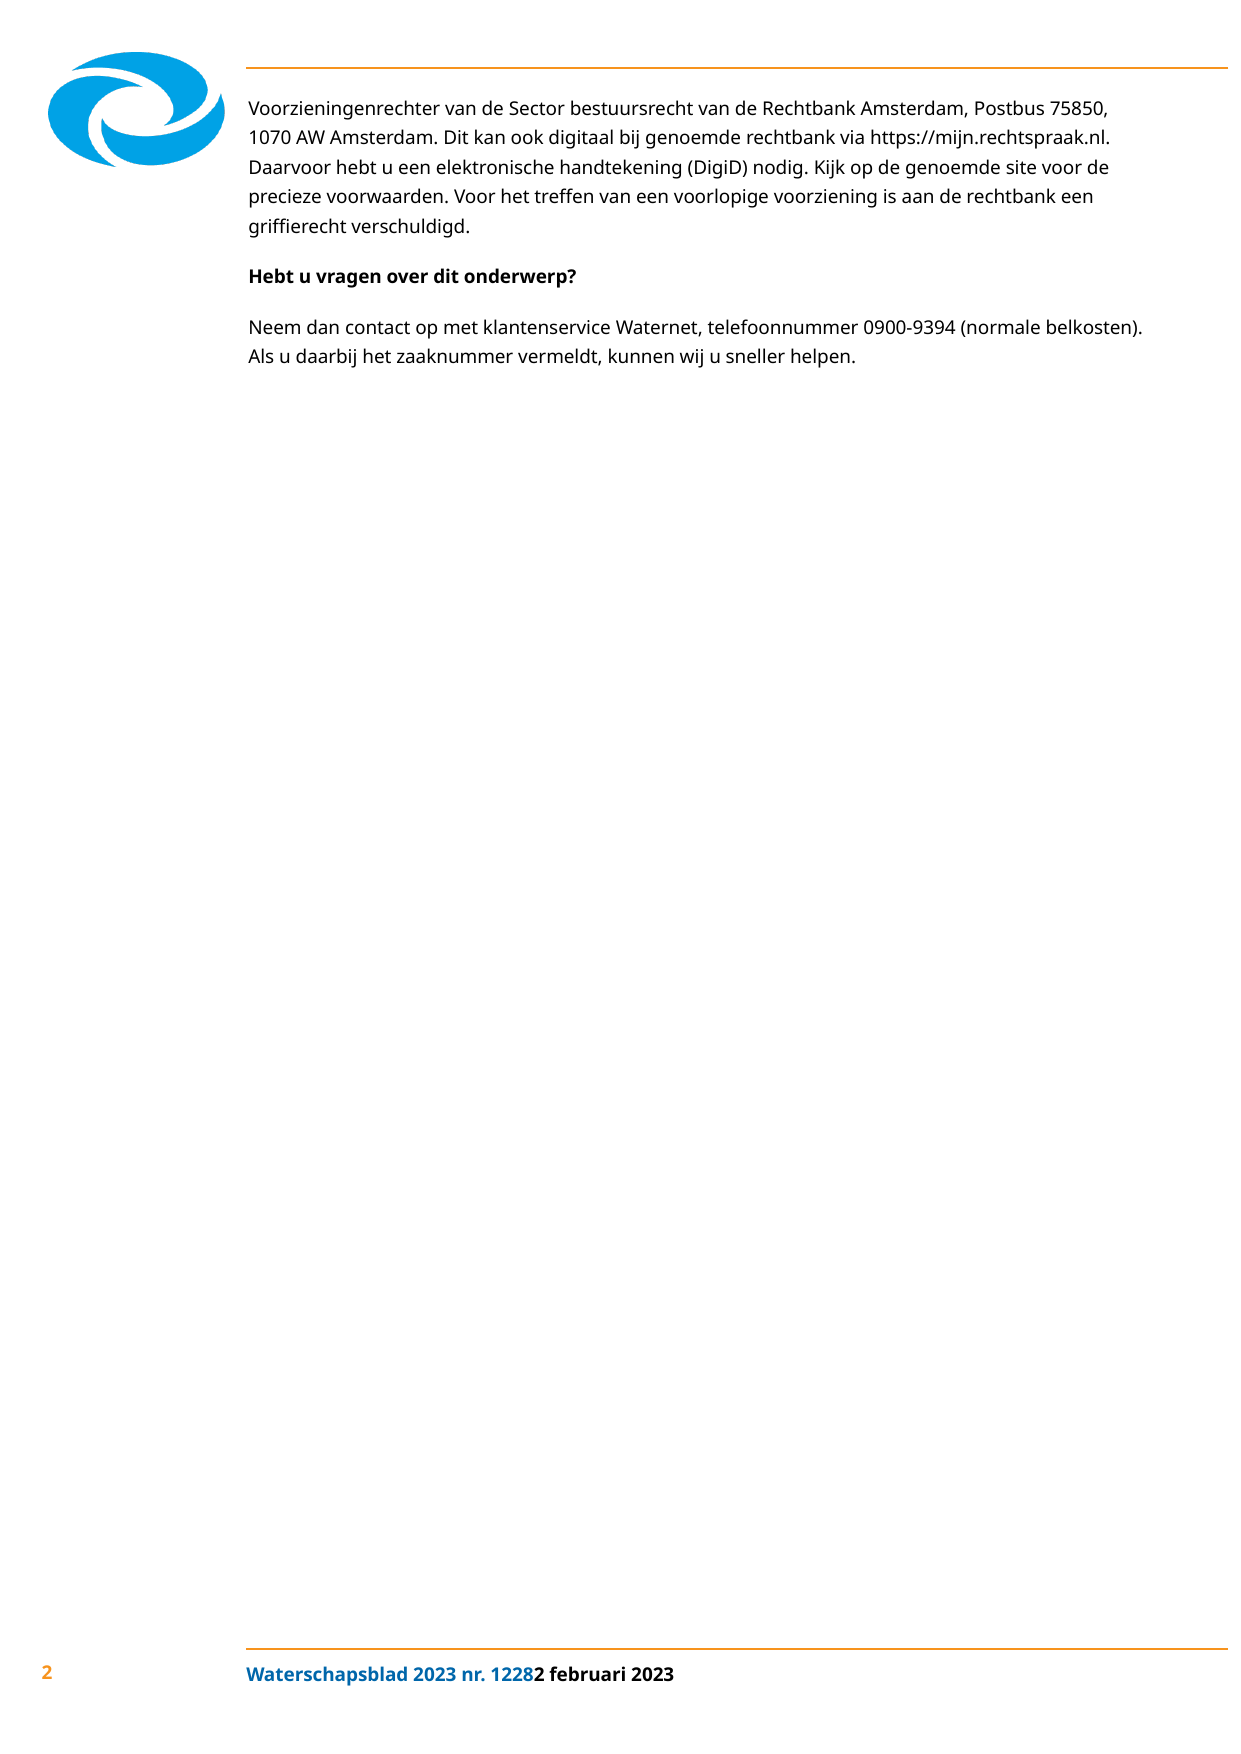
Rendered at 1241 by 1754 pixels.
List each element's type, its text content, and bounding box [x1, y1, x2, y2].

text Voorzieningenrechter van de Sector bestuursrecht van de Rechtbank Amsterdam, Postbus 75850, 1070 AW Amsterdam. Dit kan ook digitaal bij genoemde rechtbank via https://mijn.rechtspraak.nl. Daarvoor hebt u een elektronische handtekening (DigiD) nodig. Kijk op de genoemde site voor de precieze voorwaarden. Voor het treffen van een voorlopige voorziening is aan de rechtbank een griffierecht verschuldigd. [248, 95, 1152, 239]
picture [41, 47, 231, 172]
text Hebt u vragen over dit onderwerp? [248, 263, 1152, 289]
text Neem dan contact op met klantenservice Waternet, telefoonnummer 0900-9394 (normale belkosten). Als u daarbij het zaaknummer vermeldt, kunnen wij u sneller helpen. [248, 314, 1152, 369]
